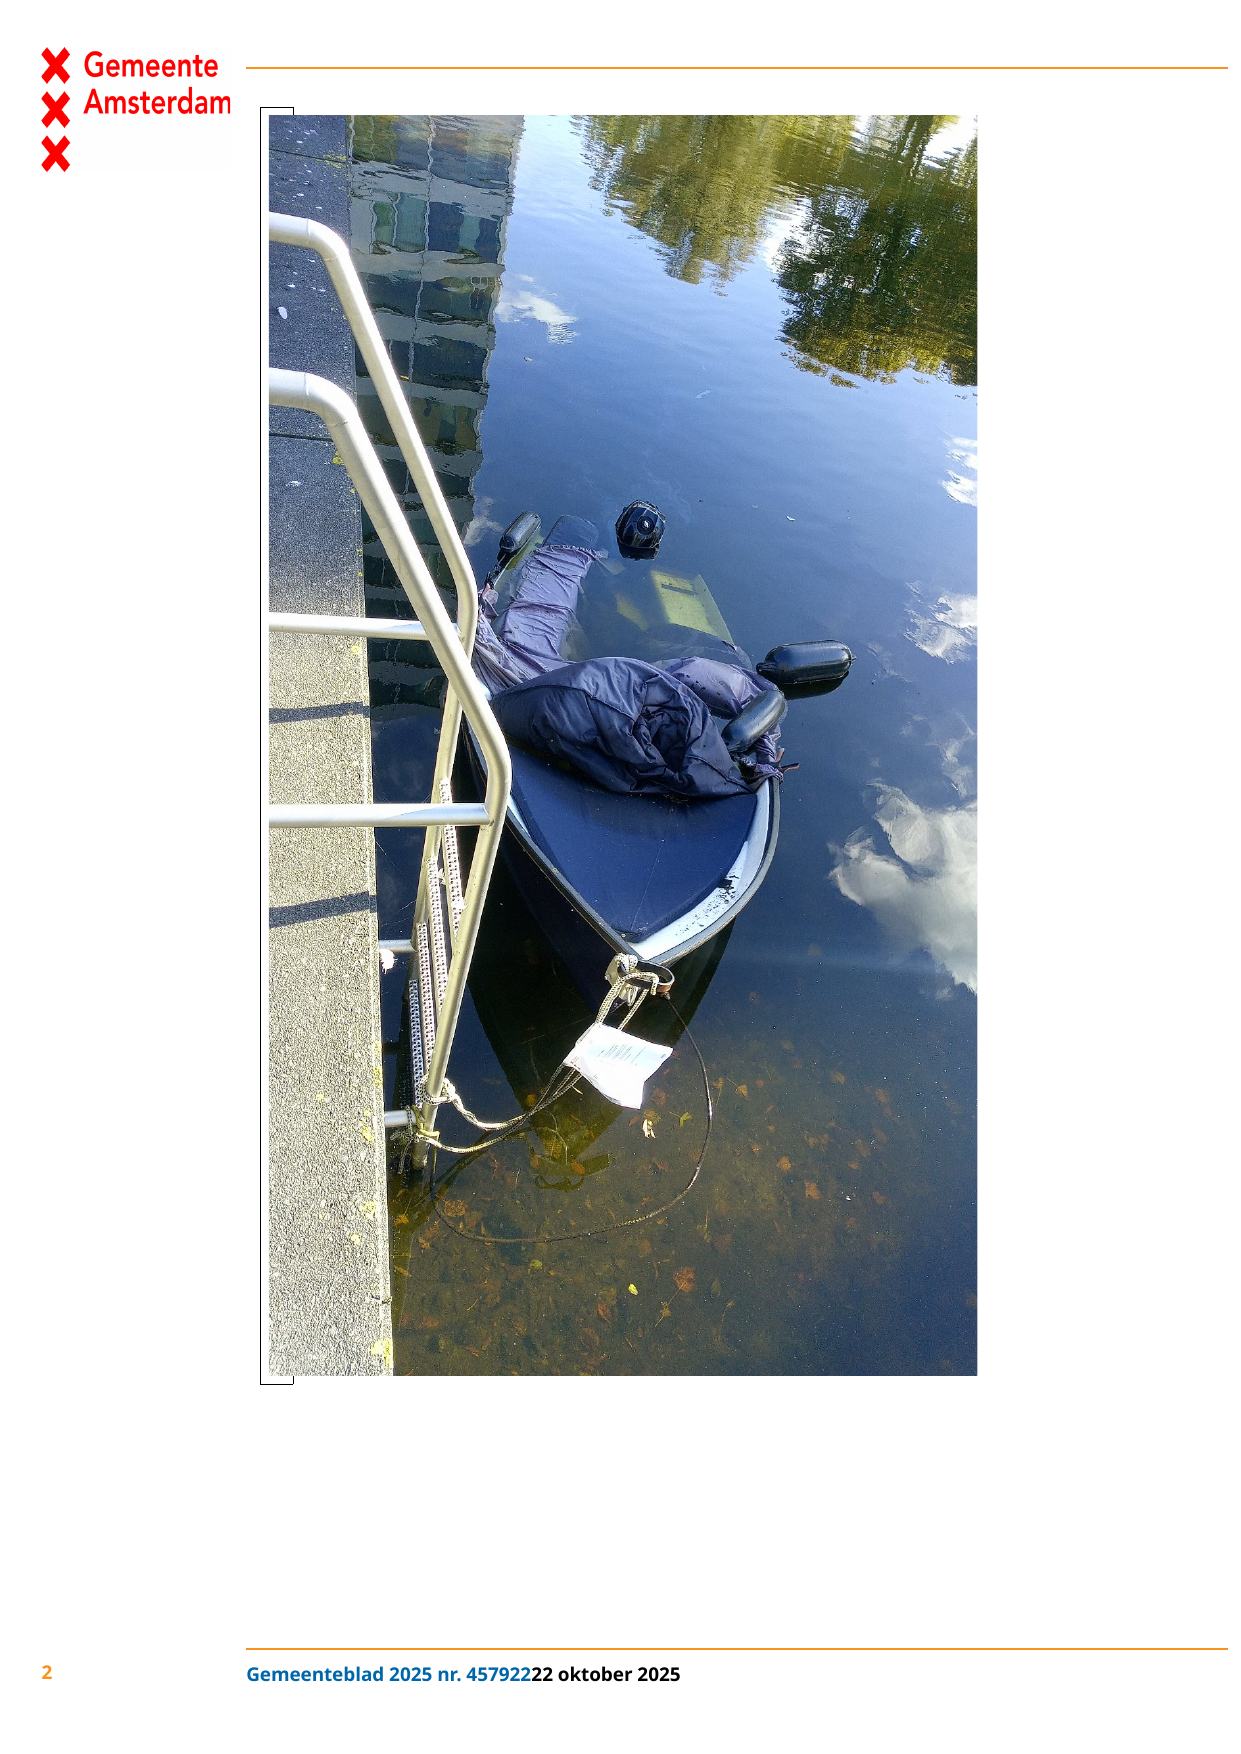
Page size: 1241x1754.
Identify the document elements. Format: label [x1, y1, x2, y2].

picture [41, 47, 231, 172]
picture [268, 115, 978, 1376]
